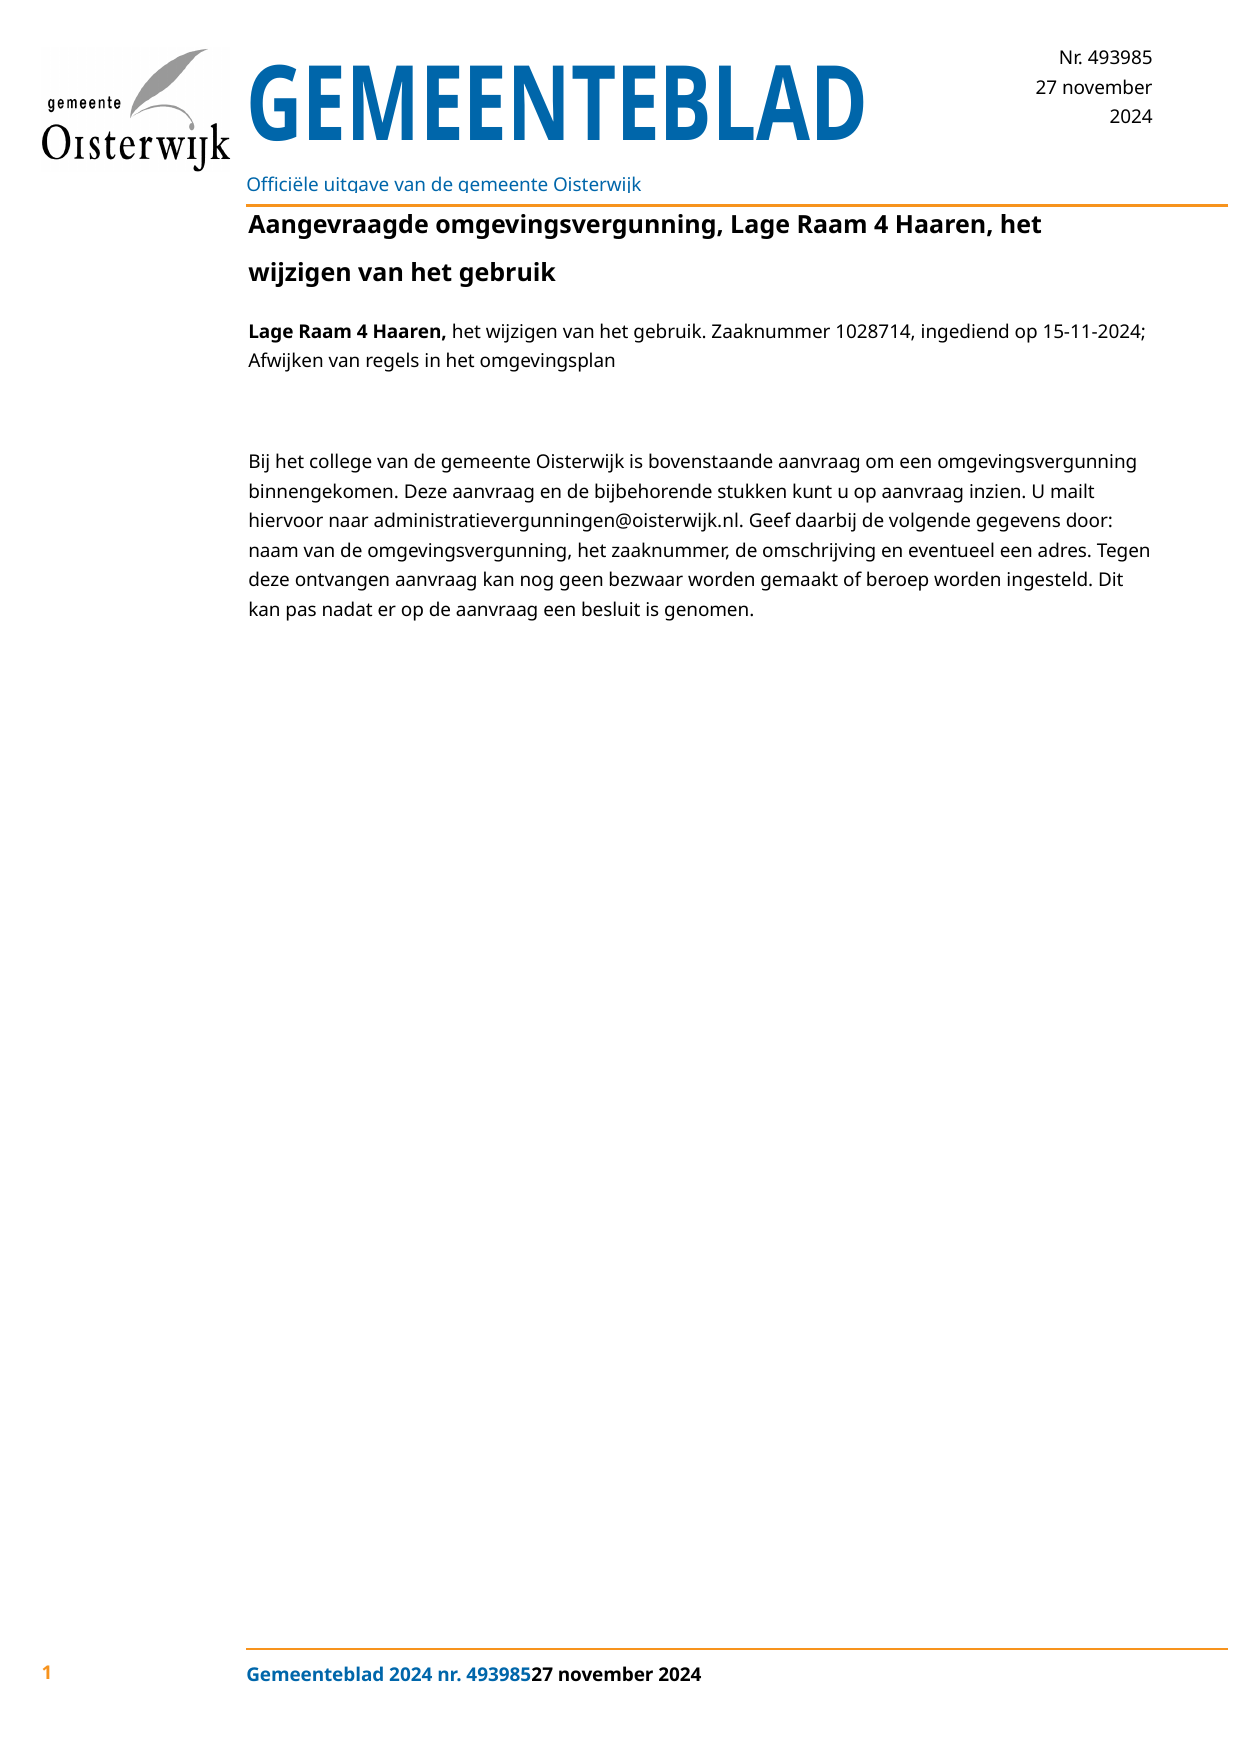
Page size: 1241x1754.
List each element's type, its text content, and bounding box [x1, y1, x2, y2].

text Bij het college van de gemeente Oisterwijk is bovenstaande aanvraag om een omgevingsvergunning binnengekomen. Deze aanvraag en de bijbehorende stukken kunt u op aanvraag inzien. U mailt hiervoor naar administratievergunningen@oisterwijk.nl. Geef daarbij de volgende gegevens door: naam van de omgevingsvergunning, het zaaknummer, de omschrijving en eventueel een adres. Tegen deze ontvangen aanvraag kan nog geen bezwaar worden gemaakt of beroep worden ingesteld. Dit kan pas nadat er op de aanvraag een besluit is genomen. [248, 448, 1152, 622]
text Lage Raam 4 Haaren, het wijzigen van het gebruik. Zaaknummer 1028714, ingediend op 15-11-2024; Afwijken van regels in het omgevingsplan [248, 318, 1152, 373]
picture [41, 47, 231, 172]
text Aangevraagde omgevingsvergunning, Lage Raam 4 Haaren, het wijzigen van het gebruik [248, 207, 1152, 288]
